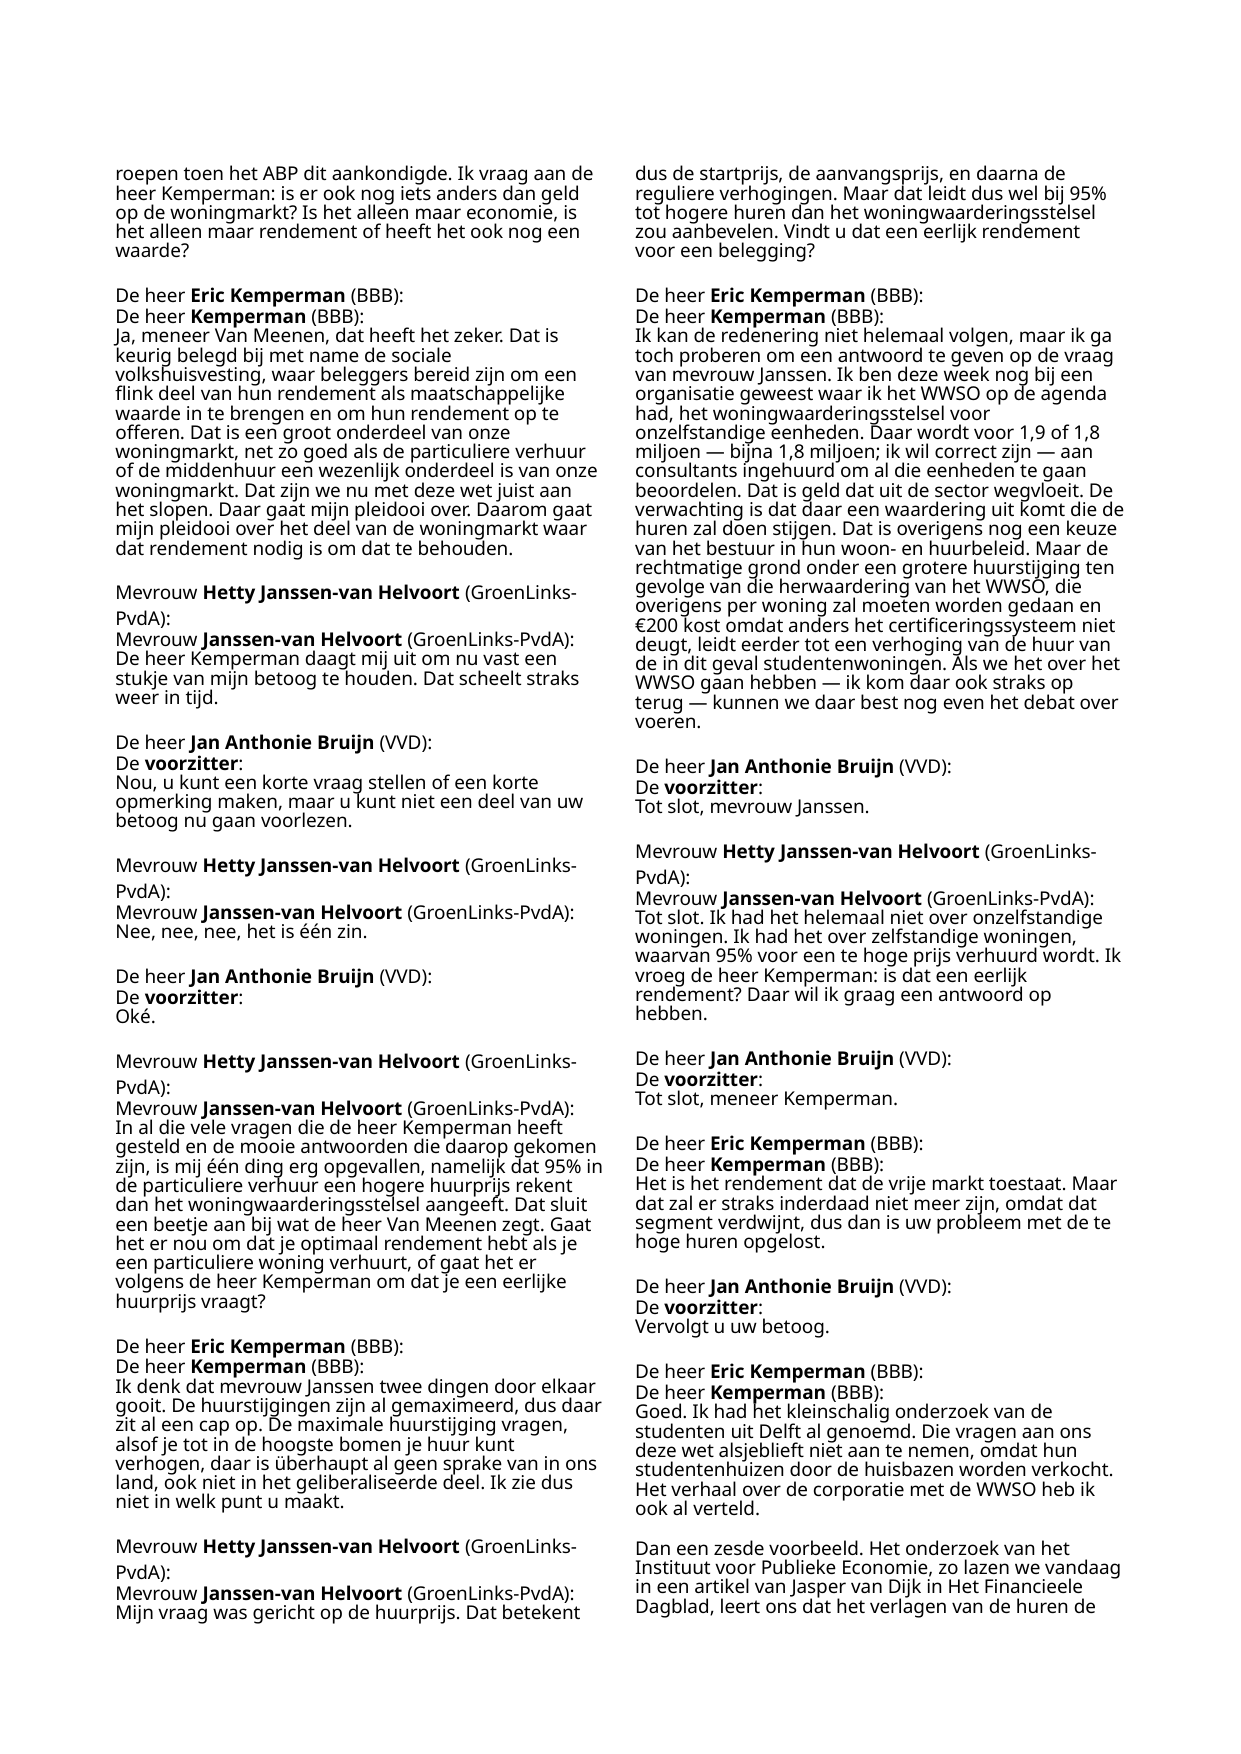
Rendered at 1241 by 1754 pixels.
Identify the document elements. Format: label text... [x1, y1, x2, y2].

text roepen toen het ABP dit aankondigde. Ik vraag aan de heer Kemperman: is er ook nog iets anders dan geld op de woningmarkt? Is het alleen maar economie, is het alleen maar rendement of heeft het ook nog een waarde? [115, 165, 605, 262]
text De heer Jan Anthonie Bruijn (VVD): [635, 1273, 1125, 1299]
text Mijn vraag was gericht op de huurprijs. Dat betekent [115, 1604, 605, 1623]
text Mevrouw Janssen-van Helvoort (GroenLinks-PvdA): [115, 904, 605, 923]
text De heer Eric Kemperman (BBB): [635, 1358, 1125, 1384]
text Tot slot, meneer Kemperman. [635, 1090, 1125, 1109]
text Mevrouw Janssen-van Helvoort (GroenLinks-PvdA): [115, 631, 605, 650]
text Mevrouw Hetty Janssen-van Helvoort (GroenLinks-PvdA): [115, 579, 605, 631]
text De heer Kemperman (BBB): [635, 308, 1125, 327]
text De heer Kemperman (BBB): [115, 1358, 605, 1378]
text De heer Jan Anthonie Bruijn (VVD): [635, 753, 1125, 779]
text De voorzitter: [115, 989, 605, 1008]
text Het is het rendement dat de vrije markt toestaat. Maar dat zal er straks inderdaad niet meer zijn, omdat dat segment verdwijnt, dus dan is uw probleem met de te hoge huren opgelost. [635, 1175, 1125, 1252]
text Nee, nee, nee, het is één zin. [115, 923, 605, 943]
text De heer Eric Kemperman (BBB): [115, 1333, 605, 1358]
text Tot slot. Ik had het helemaal niet over onzelfstandige woningen. Ik had het over zelfstandige woningen, waarvan 95% voor een te hoge prijs verhuurd wordt. Ik vroeg de heer Kemperman: is dat een eerlijk rendement? Daar wil ik graag een antwoord op hebben. [635, 909, 1125, 1024]
text Mevrouw Hetty Janssen-van Helvoort (GroenLinks-PvdA): [115, 1533, 605, 1585]
text De voorzitter: [115, 755, 605, 774]
text In al die vele vragen die de heer Kemperman heeft gesteld en de mooie antwoorden die daarop gekomen zijn, is mij één ding erg opgevallen, namelijk dat 95% in de particuliere verhuur een hogere huurprijs rekent dan het woningwaarderingsstelsel aangeeft. Dat sluit een beetje aan bij wat de heer Van Meenen zegt. Gaat het er nou om dat je optimaal rendement hebt als je een particuliere woning verhuurt, of gaat het er volgens de heer Kemperman om dat je een eerlijke huurprijs vraagt? [115, 1119, 605, 1312]
text dus de startprijs, de aanvangsprijs, en daarna de reguliere verhogingen. Maar dat leidt dus wel bij 95% tot hogere huren dan het woningwaarderingsstelsel zou aanbevelen. Vindt u dat een eerlijk rendement voor een belegging? [635, 165, 1125, 262]
text Oké. [115, 1008, 605, 1028]
text Vervolgt u uw betoog. [635, 1318, 1125, 1338]
text De heer Eric Kemperman (BBB): [635, 282, 1125, 308]
text Tot slot, mevrouw Janssen. [635, 798, 1125, 817]
text Ja, meneer Van Meenen, dat heeft het zeker. Dat is keurig belegd bij met name de sociale volkshuisvesting, waar beleggers bereid zijn om een flink deel van hun rendement als maatschappelijke waarde in te brengen en om hun rendement op te offeren. Dat is een groot onderdeel van onze woningmarkt, net zo goed als de particuliere verhuur of de middenhuur een wezenlijk onderdeel is van onze woningmarkt. Dat zijn we nu met deze wet juist aan het slopen. Daar gaat mijn pleidooi over. Daarom gaat mijn pleidooi over het deel van de woningmarkt waar dat rendement nodig is om dat te behouden. [115, 327, 605, 559]
text Mevrouw Hetty Janssen-van Helvoort (GroenLinks-PvdA): [115, 1048, 605, 1100]
text De heer Eric Kemperman (BBB): [115, 282, 605, 308]
text Goed. Ik had het kleinschalig onderzoek van de studenten uit Delft al genoemd. Die vragen aan ons deze wet alsjeblieft niet aan te nemen, omdat hun studentenhuizen door de huisbazen worden verkocht. Het verhaal over de corporatie met de WWSO heb ik ook al verteld. [635, 1403, 1125, 1519]
text Dan een zesde voorbeeld. Het onderzoek van het Instituut voor Publieke Economie, zo lazen we vandaag in een artikel van Jasper van Dijk in Het Financieele Dagblad, leert ons dat het verlagen van de huren de [635, 1540, 1125, 1617]
text De heer Jan Anthonie Bruijn (VVD): [115, 729, 605, 755]
text Mevrouw Janssen-van Helvoort (GroenLinks-PvdA): [115, 1100, 605, 1119]
text De heer Kemperman daagt mij uit om nu vast een stukje van mijn betoog te houden. Dat scheelt straks weer in tijd. [115, 650, 605, 708]
text Mevrouw Janssen-van Helvoort (GroenLinks-PvdA): [635, 889, 1125, 909]
text De heer Jan Anthonie Bruijn (VVD): [635, 1045, 1125, 1071]
text De heer Jan Anthonie Bruijn (VVD): [115, 963, 605, 989]
text De heer Kemperman (BBB): [635, 1156, 1125, 1175]
text Mevrouw Hetty Janssen-van Helvoort (GroenLinks-PvdA): [635, 838, 1125, 889]
text De heer Kemperman (BBB): [635, 1384, 1125, 1403]
text Nou, u kunt een korte vraag stellen of een korte opmerking maken, maar u kunt niet een deel van uw betoog nu gaan voorlezen. [115, 774, 605, 832]
text De voorzitter: [635, 1071, 1125, 1090]
text De voorzitter: [635, 1299, 1125, 1318]
text Ik denk dat mevrouw Janssen twee dingen door elkaar gooit. De huurstijgingen zijn al gemaximeerd, dus daar zit al een cap op. De maximale huurstijging vragen, alsof je tot in de hoogste bomen je huur kunt verhogen, daar is überhaupt al geen sprake van in ons land, ook niet in het geliberaliseerde deel. Ik zie dus niet in welk punt u maakt. [115, 1378, 605, 1513]
text Mevrouw Hetty Janssen-van Helvoort (GroenLinks-PvdA): [115, 853, 605, 904]
text Ik kan de redenering niet helemaal volgen, maar ik ga toch proberen om een antwoord te geven op de vraag van mevrouw Janssen. Ik ben deze week nog bij een organisatie geweest waar ik het WWSO op de agenda had, het woningwaarderingsstelsel voor onzelfstandige eenheden. Daar wordt voor 1,9 of 1,8 miljoen — bijna 1,8 miljoen; ik wil correct zijn — aan consultants ingehuurd om al die eenheden te gaan beoordelen. Dat is geld dat uit de sector wegvloeit. De verwachting is dat daar een waardering uit komt die de huren zal doen stijgen. Dat is overigens nog een keuze van het bestuur in hun woon- en huurbeleid. Maar de rechtmatige grond onder een grotere huurstijging ten gevolge van die herwaardering van het WWSO, die overigens per woning zal moeten worden gedaan en €200 kost omdat anders het certificeringssysteem niet deugt, leidt eerder tot een verhoging van de huur van de in dit geval studentenwoningen. Als we het over het WWSO gaan hebben — ik kom daar ook straks op terug — kunnen we daar best nog even het debat over voeren. [635, 327, 1125, 732]
text De heer Eric Kemperman (BBB): [635, 1130, 1125, 1156]
text De heer Kemperman (BBB): [115, 308, 605, 327]
text Mevrouw Janssen-van Helvoort (GroenLinks-PvdA): [115, 1585, 605, 1604]
text De voorzitter: [635, 779, 1125, 798]
